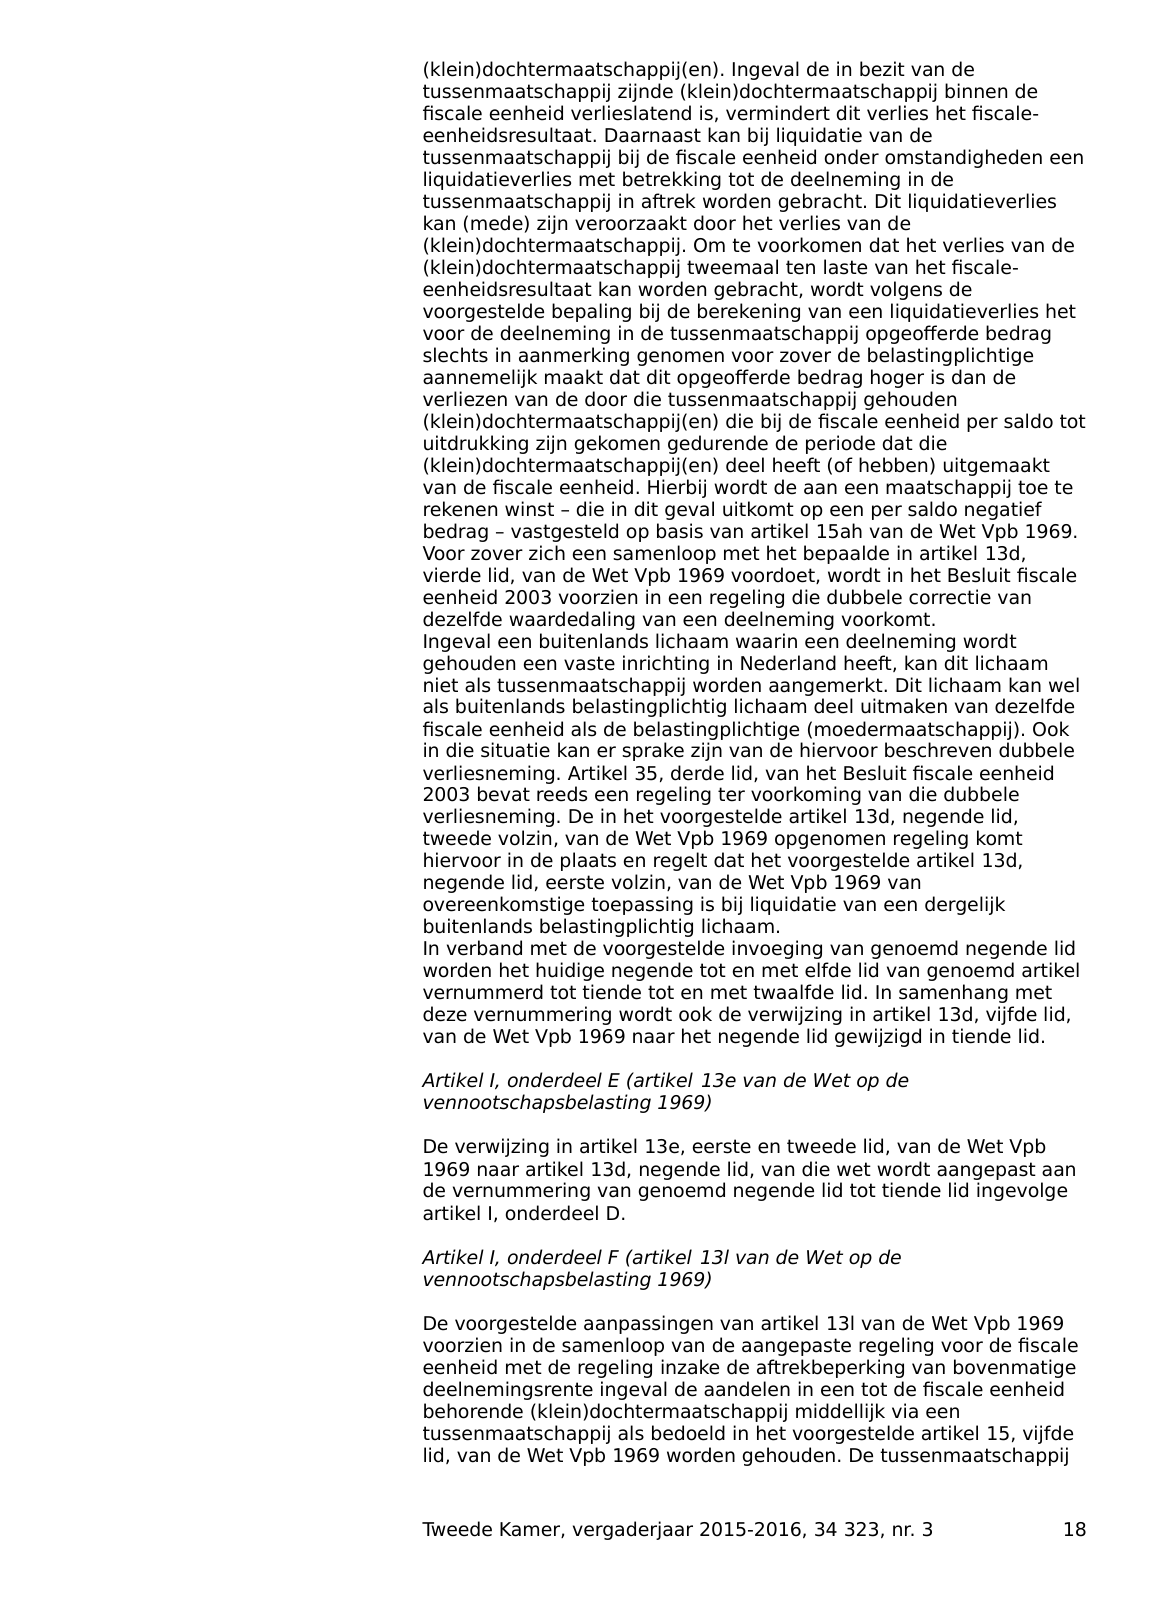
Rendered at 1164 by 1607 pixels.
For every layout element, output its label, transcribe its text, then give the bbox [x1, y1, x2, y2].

text In verband met de voorgestelde invoeging van genoemd negende lid worden het huidige negende tot en met elfde lid van genoemd artikel vernummerd tot tiende tot en met twaalfde lid. In samenhang met deze vernummering wordt ook de verwijzing in artikel 13d, vijfde lid, van de Wet Vpb 1969 naar het negende lid gewijzigd in tiende lid. [422, 938, 1087, 1048]
subtitle Artikel I, onderdeel F (artikel 13l van de Wet op de vennootschapsbelasting 1969) [422, 1247, 1087, 1291]
text Ingeval een buitenlands lichaam waarin een deelneming wordt gehouden een vaste inrichting in Nederland heeft, kan dit lichaam niet als tussenmaatschappij worden aangemerkt. Dit lichaam kan wel als buitenlands belastingplichtig lichaam deel uitmaken van dezelfde fiscale eenheid als de belastingplichtige (moedermaatschappij). Ook in die situatie kan er sprake zijn van de hiervoor beschreven dubbele verliesneming. Artikel 35, derde lid, van het Besluit fiscale eenheid 2003 bevat reeds een regeling ter voorkoming van die dubbele verliesneming. De in het voorgestelde artikel 13d, negende lid, tweede volzin, van de Wet Vpb 1969 opgenomen regeling komt hiervoor in de plaats en regelt dat het voorgestelde artikel 13d, negende lid, eerste volzin, van de Wet Vpb 1969 van overeenkomstige toepassing is bij liquidatie van een dergelijk buitenlands belastingplichtig lichaam. [422, 631, 1087, 938]
subtitle Artikel I, onderdeel E (artikel 13e van de Wet op de vennootschapsbelasting 1969) [422, 1070, 1087, 1114]
text (klein)dochtermaatschappij(en). Ingeval de in bezit van de tussenmaatschappij zijnde (klein)dochtermaatschappij binnen de fiscale eenheid verlieslatend is, vermindert dit verlies het fiscale-eenheidsresultaat. Daarnaast kan bij liquidatie van de tussenmaatschappij bij de fiscale eenheid onder omstandigheden een liquidatieverlies met betrekking tot de deelneming in de tussenmaatschappij in aftrek worden gebracht. Dit liquidatieverlies kan (mede) zijn veroorzaakt door het verlies van de (klein)dochtermaatschappij. Om te voorkomen dat het verlies van de (klein)dochtermaatschappij tweemaal ten laste van het fiscale-eenheidsresultaat kan worden gebracht, wordt volgens de voorgestelde bepaling bij de berekening van een liquidatieverlies het voor de deelneming in de tussenmaatschappij opgeofferde bedrag slechts in aanmerking genomen voor zover de belastingplichtige aannemelijk maakt dat dit opgeofferde bedrag hoger is dan de verliezen van de door die tussenmaatschappij gehouden (klein)dochtermaatschappij(en) die bij de fiscale eenheid per saldo tot uitdrukking zijn gekomen gedurende de periode dat die (klein)dochtermaatschappij(en) deel heeft (of hebben) uitgemaakt van de fiscale eenheid. Hierbij wordt de aan een maatschappij toe te rekenen winst – die in dit geval uitkomt op een per saldo negatief bedrag – vastgesteld op basis van artikel 15ah van de Wet Vpb 1969. Voor zover zich een samenloop met het bepaalde in artikel 13d, vierde lid, van de Wet Vpb 1969 voordoet, wordt in het Besluit fiscale eenheid 2003 voorzien in een regeling die dubbele correctie van dezelfde waardedaling van een deelneming voorkomt. [422, 59, 1087, 631]
text De voorgestelde aanpassingen van artikel 13l van de Wet Vpb 1969 voorzien in de samenloop van de aangepaste regeling voor de fiscale eenheid met de regeling inzake de aftrekbeperking van bovenmatige deelnemingsrente ingeval de aandelen in een tot de fiscale eenheid behorende (klein)dochtermaatschappij middellijk via een tussenmaatschappij als bedoeld in het voorgestelde artikel 15, vijfde lid, van de Wet Vpb 1969 worden gehouden. De tussenmaatschappij [422, 1313, 1087, 1467]
text De verwijzing in artikel 13e, eerste en tweede lid, van de Wet Vpb 1969 naar artikel 13d, negende lid, van die wet wordt aangepast aan de vernummering van genoemd negende lid tot tiende lid ingevolge artikel I, onderdeel D. [422, 1136, 1087, 1224]
